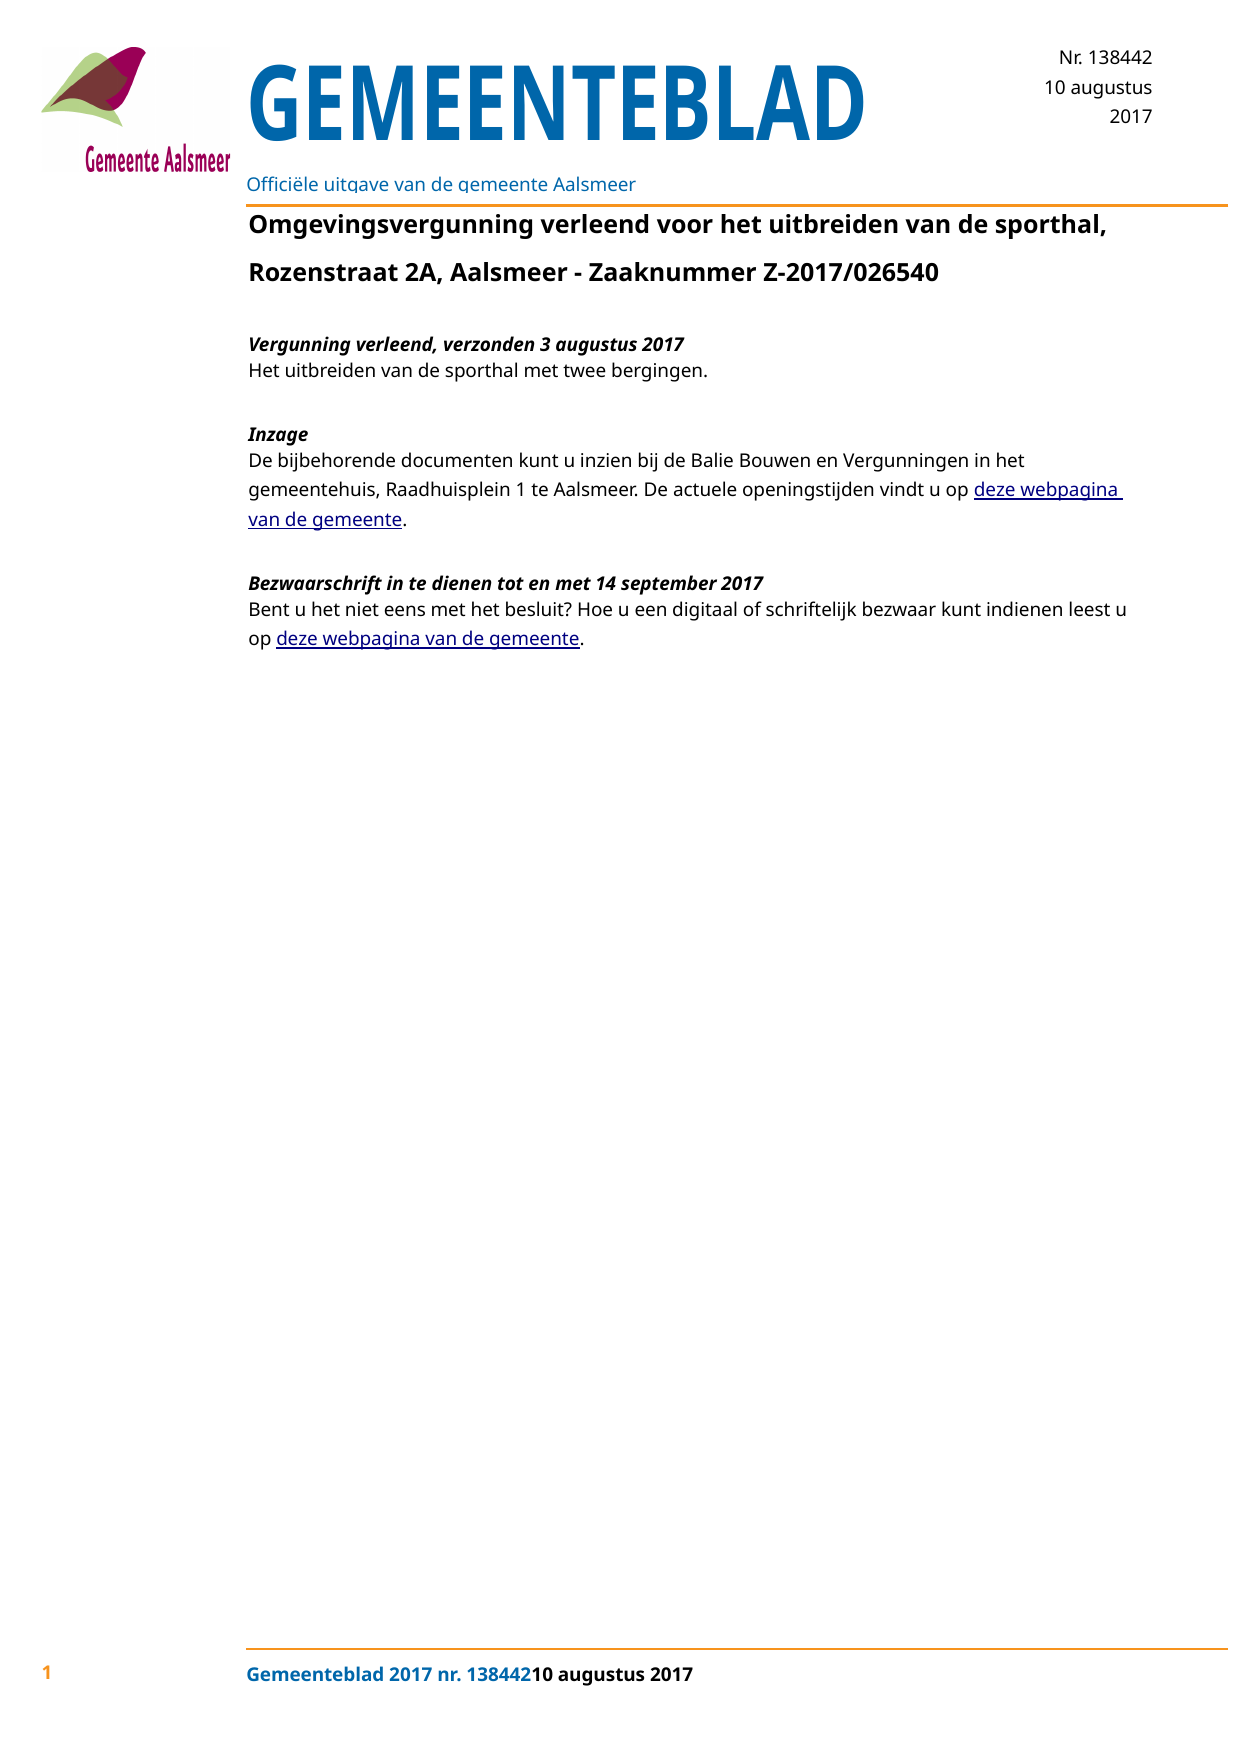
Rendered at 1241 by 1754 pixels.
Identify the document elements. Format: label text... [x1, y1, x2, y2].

text Bezwaarschrift in te dienen tot en met 14 september 2017 [248, 570, 1152, 596]
text De bijbehorende documenten kunt u inzien bij de Balie Bouwen en Vergunningen in het gemeentehuis, Raadhuisplein 1 te Aalsmeer. De actuele openingstijden vindt u op deze webpagina van de gemeente. [248, 447, 1152, 532]
text Omgevingsvergunning verleend voor het uitbreiden van de sporthal, Rozenstraat 2A, Aalsmeer - Zaaknummer Z-2017/026540 [248, 207, 1152, 288]
picture [41, 47, 231, 172]
text Het uitbreiden van de sporthal met twee bergingen. [248, 357, 1152, 383]
text Bent u het niet eens met het besluit? Hoe u een digitaal of schriftelijk bezwaar kunt indienen leest u op deze webpagina van de gemeente. [248, 596, 1152, 651]
text Inzage [248, 421, 1152, 447]
text Vergunning verleend, verzonden 3 augustus 2017 [248, 331, 1152, 357]
